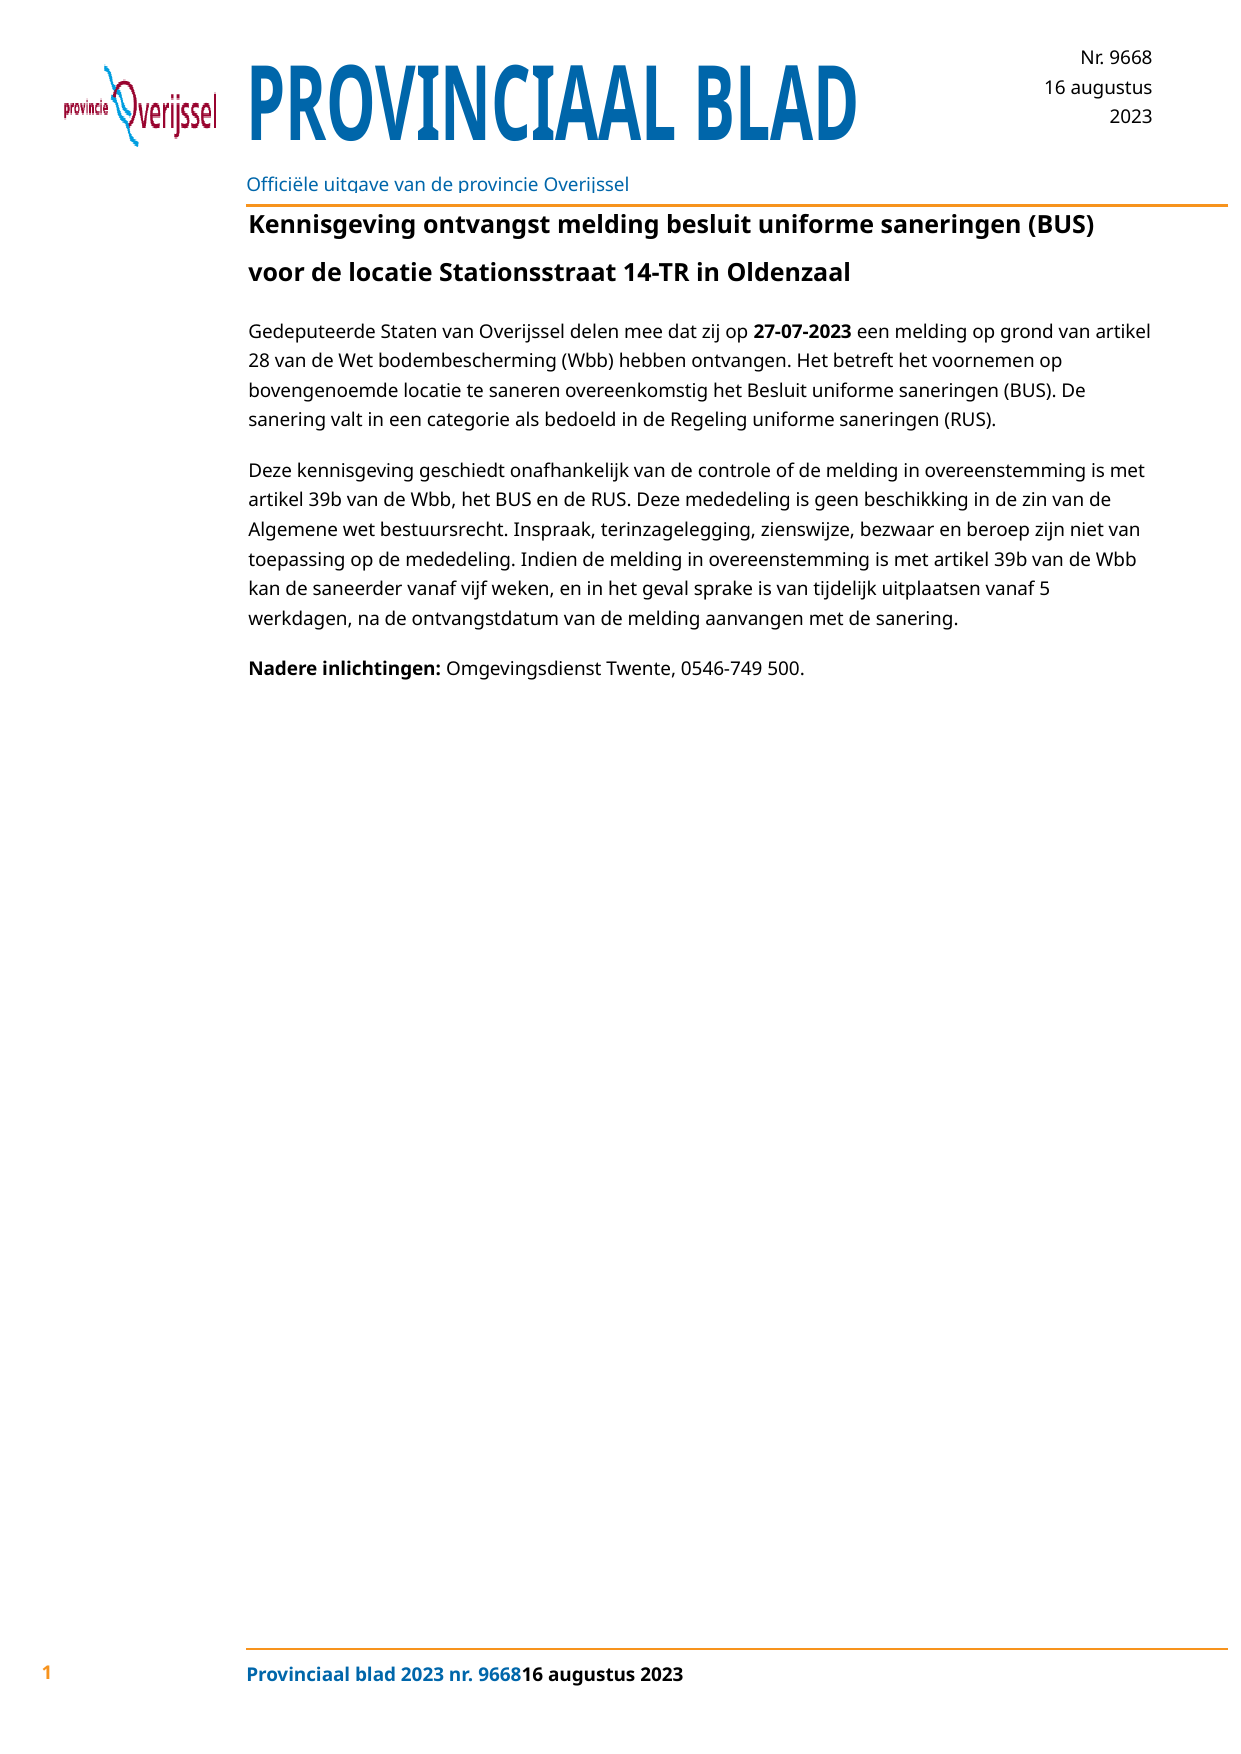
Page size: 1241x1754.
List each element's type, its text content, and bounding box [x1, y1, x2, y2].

text Kennisgeving ontvangst melding besluit uniforme saneringen (BUS) voor de locatie Stationsstraat 14-TR in Oldenzaal [248, 207, 1152, 288]
picture [41, 47, 231, 172]
text Gedeputeerde Staten van Overijssel delen mee dat zij op 27-07-2023 een melding op grond van artikel 28 van de Wet bodembescherming (Wbb) hebben ontvangen. Het betreft het voornemen op bovengenoemde locatie te saneren overeenkomstig het Besluit uniforme saneringen (BUS). De sanering valt in een categorie als bedoeld in de Regeling uniforme saneringen (RUS). [248, 318, 1152, 432]
text Nadere inlichtingen: Omgevingsdienst Twente, 0546-749 500. [248, 655, 1152, 681]
text Deze kennisgeving geschiedt onafhankelijk van de controle of de melding in overeenstemming is met artikel 39b van de Wbb, het BUS en de RUS. Deze mededeling is geen beschikking in de zin van de Algemene wet bestuursrecht. Inspraak, terinzagelegging, zienswijze, bezwaar en beroep zijn niet van toepassing op de mededeling. Indien de melding in overeenstemming is met artikel 39b van de Wbb kan de saneerder vanaf vijf weken, en in het geval sprake is van tijdelijk uitplaatsen vanaf 5 werkdagen, na de ontvangstdatum van de melding aanvangen met de sanering. [248, 457, 1152, 631]
